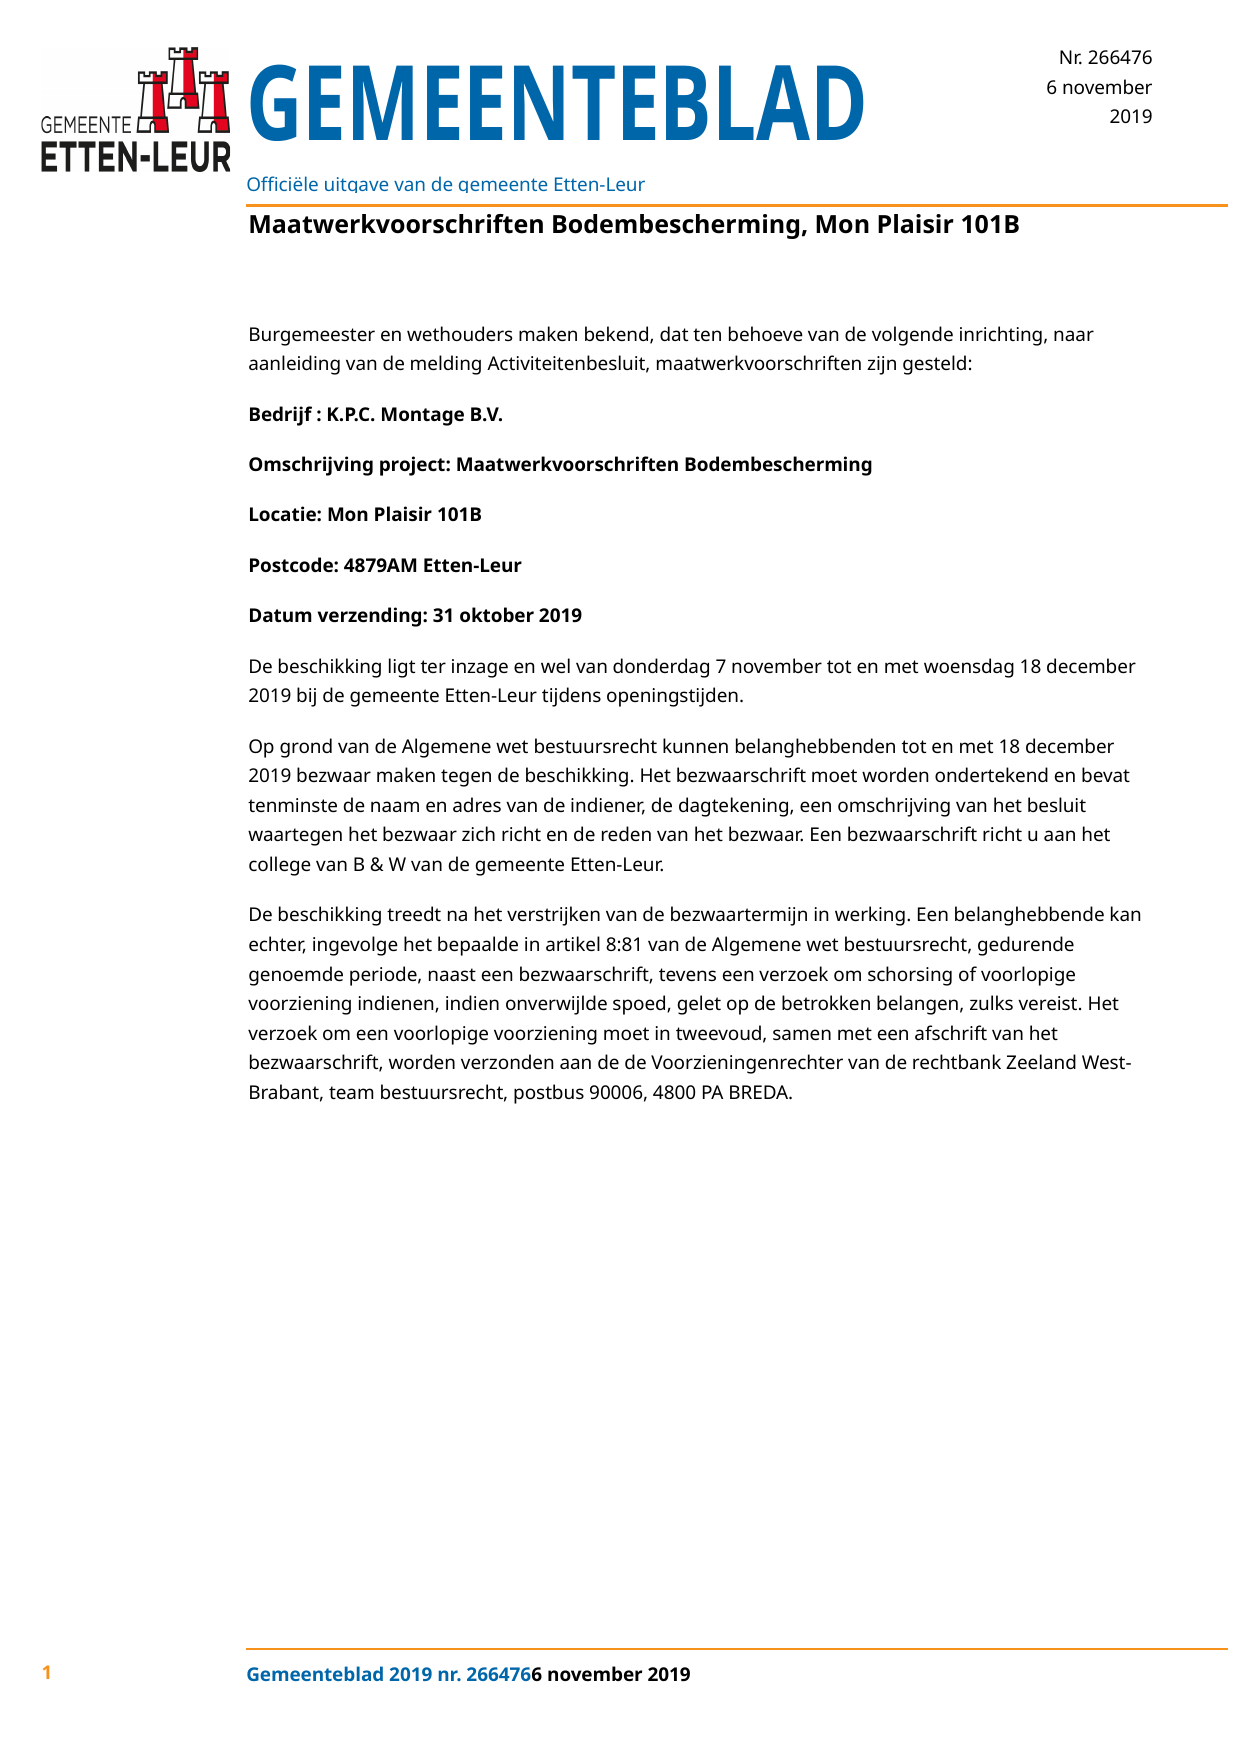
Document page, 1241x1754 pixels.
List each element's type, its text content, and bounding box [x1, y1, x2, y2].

text Postcode: 4879AM Etten-Leur [248, 552, 1152, 578]
text De beschikking treedt na het verstrijken van de bezwaartermijn in werking. Een belanghebbende kan echter, ingevolge het bepaalde in artikel 8:81 van de Algemene wet bestuursrecht, gedurende genoemde periode, naast een bezwaarschrift, tevens een verzoek om schorsing of voorlopige voorziening indienen, indien onverwijlde spoed, gelet op de betrokken belangen, zulks vereist. Het verzoek om een voorlopige voorziening moet in tweevoud, samen met een afschrift van het bezwaarschrift, worden verzonden aan de de Voorzieningenrechter van de rechtbank Zeeland West-Brabant, team bestuursrecht, postbus 90006, 4800 PA BREDA. [248, 902, 1152, 1105]
picture [41, 47, 231, 172]
text Locatie: Mon Plaisir 101B [248, 502, 1152, 527]
text Datum verzending: 31 oktober 2019 [248, 602, 1152, 628]
text Bedrijf : K.P.C. Montage B.V. [248, 401, 1152, 426]
text Burgemeester en wethouders maken bekend, dat ten behoeve van de volgende inrichting, naar aanleiding van de melding Activiteitenbesluit, maatwerkvoorschriften zijn gesteld: [248, 321, 1152, 376]
text Omschrijving project: Maatwerkvoorschriften Bodembescherming [248, 451, 1152, 477]
text Op grond van de Algemene wet bestuursrecht kunnen belanghebbenden tot en met 18 december 2019 bezwaar maken tegen de beschikking. Het bezwaarschrift moet worden ondertekend en bevat tenminste de naam en adres van de indiener, de dagtekening, een omschrijving van het besluit waartegen het bezwaar zich richt en de reden van het bezwaar. Een bezwaarschrift richt u aan het college van B & W van de gemeente Etten-Leur. [248, 733, 1152, 877]
text De beschikking ligt ter inzage en wel van donderdag 7 november tot en met woensdag 18 december 2019 bij de gemeente Etten-Leur tijdens openingstijden. [248, 653, 1152, 708]
text Maatwerkvoorschriften Bodembescherming, Mon Plaisir 101B [248, 207, 1152, 241]
